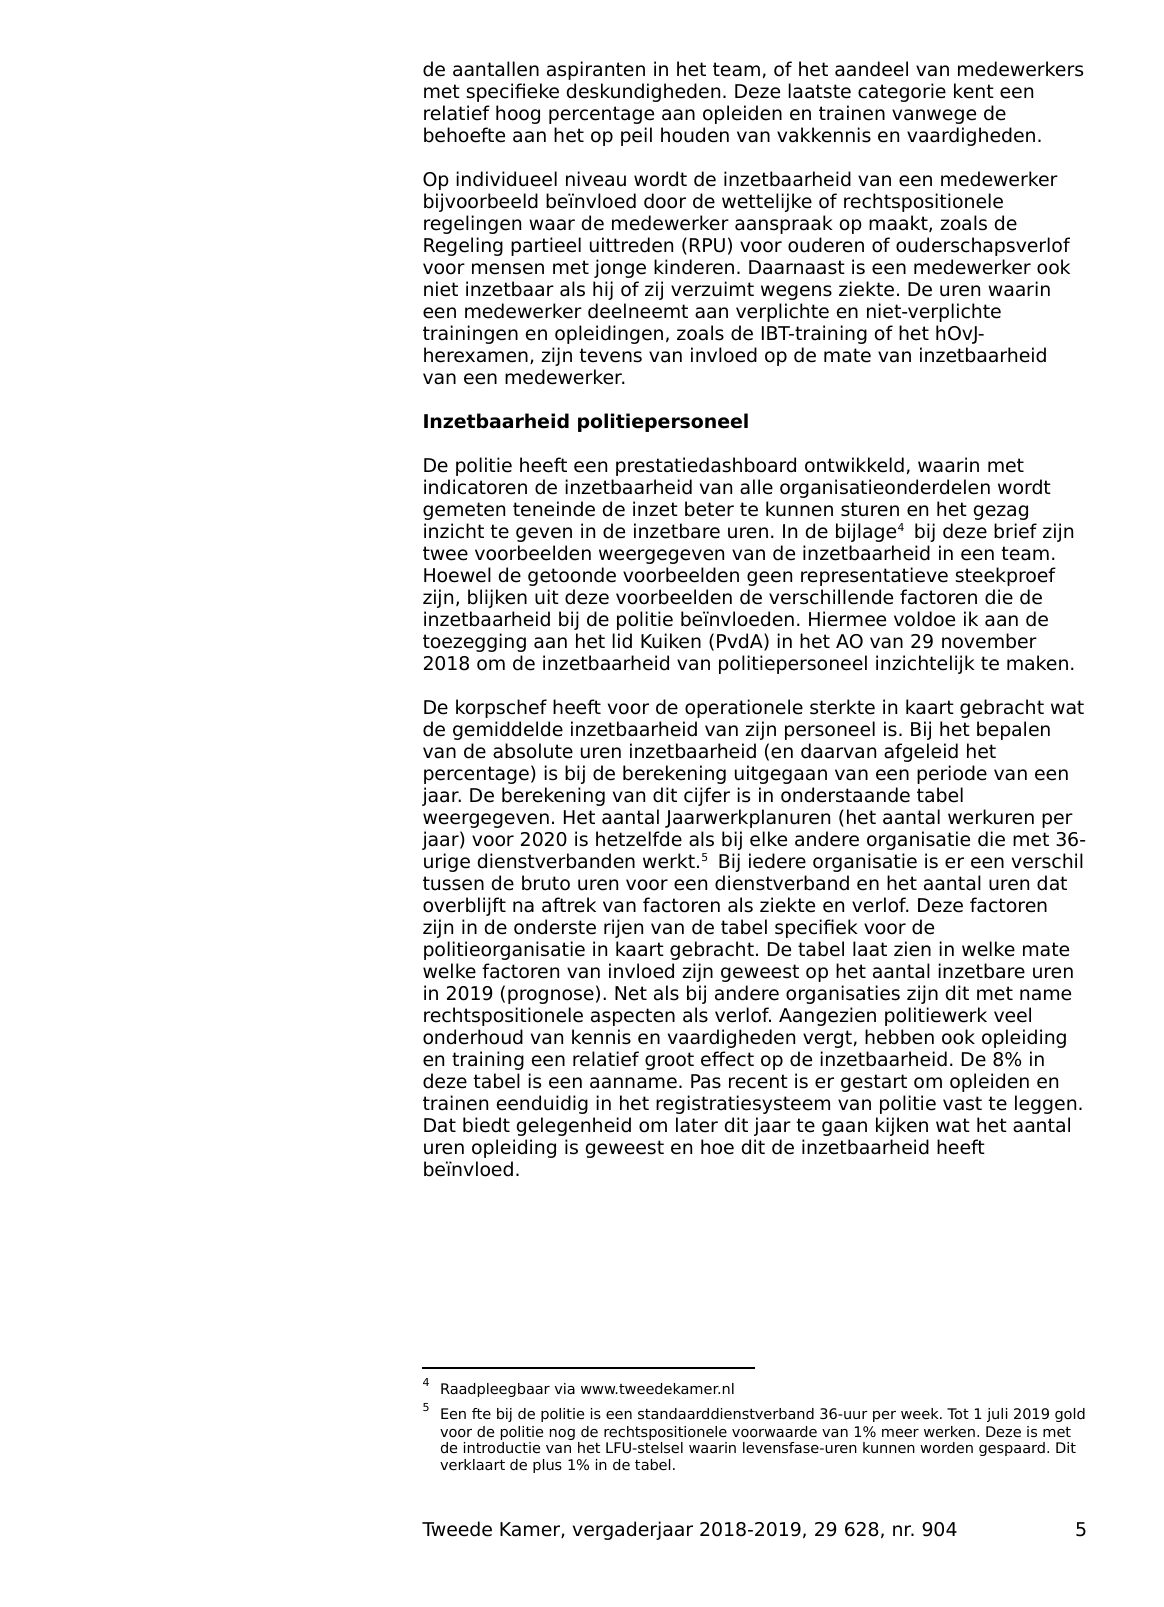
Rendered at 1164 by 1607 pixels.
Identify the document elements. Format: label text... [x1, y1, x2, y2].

text Raadpleegbaar via www.tweedekamer.nl [422, 1377, 1087, 1399]
text De politie heeft een prestatiedashboard ontwikkeld, waarin met indicatoren de inzetbaarheid van alle organisatieonderdelen wordt gemeten teneinde de inzet beter te kunnen sturen en het gezag inzicht te geven in de inzetbare uren. In de bijlage bij deze brief zijn twee voorbeelden weergegeven van de inzetbaarheid in een team. Hoewel de getoonde voorbeelden geen representatieve steekproef zijn, blijken uit deze voorbeelden de verschillende factoren die de inzetbaarheid bij de politie beïnvloeden. Hiermee voldoe ik aan de toezegging aan het lid Kuiken (PvdA) in het AO van 29 november 2018 om de inzetbaarheid van politiepersoneel inzichtelijk te maken. [422, 455, 1087, 675]
text De korpschef heeft voor de operationele sterkte in kaart gebracht wat de gemiddelde inzetbaarheid van zijn personeel is. Bij het bepalen van de absolute uren inzetbaarheid (en daarvan afgeleid het percentage) is bij de berekening uitgegaan van een periode van een jaar. De berekening van dit cijfer is in onderstaande tabel weergegeven. Het aantal Jaarwerkplanuren (het aantal werkuren per jaar) voor 2020 is hetzelfde als bij elke andere organisatie die met 36-urige dienstverbanden werkt. Bij iedere organisatie is er een verschil tussen de bruto uren voor een dienstverband en het aantal uren dat overblijft na aftrek van factoren als ziekte en verlof. Deze factoren zijn in de onderste rijen van de tabel specifiek voor de politieorganisatie in kaart gebracht. De tabel laat zien in welke mate welke factoren van invloed zijn geweest op het aantal inzetbare uren in 2019 (prognose). Net als bij andere organisaties zijn dit met name rechtspositionele aspecten als verlof. Aangezien politiewerk veel onderhoud van kennis en vaardigheden vergt, hebben ook opleiding en training een relatief groot effect op de inzetbaarheid. De 8% in deze tabel is een aanname. Pas recent is er gestart om opleiden en trainen eenduidig in het registratiesysteem van politie vast te leggen. Dat biedt gelegenheid om later dit jaar te gaan kijken wat het aantal uren opleiding is geweest en hoe dit de inzetbaarheid heeft beïnvloed. [422, 697, 1087, 1181]
subtitle Inzetbaarheid politiepersoneel [422, 411, 1087, 433]
text de aantallen aspiranten in het team, of het aandeel van medewerkers met specifieke deskundigheden. Deze laatste categorie kent een relatief hoog percentage aan opleiden en trainen vanwege de behoefte aan het op peil houden van vakkennis en vaardigheden. [422, 59, 1087, 147]
text Op individueel niveau wordt de inzetbaarheid van een medewerker bijvoorbeeld beïnvloed door de wettelijke of rechtspositionele regelingen waar de medewerker aanspraak op maakt, zoals de Regeling partieel uittreden (RPU) voor ouderen of ouderschapsverlof voor mensen met jonge kinderen. Daarnaast is een medewerker ook niet inzetbaar als hij of zij verzuimt wegens ziekte. De uren waarin een medewerker deelneemt aan verplichte en niet-verplichte trainingen en opleidingen, zoals de IBT-training of het hOvJ-herexamen, zijn tevens van invloed op de mate van inzetbaarheid van een medewerker. [422, 169, 1087, 389]
text Een fte bij de politie is een standaarddienstverband 36-uur per week. Tot 1 juli 2019 gold voor de politie nog de rechtspositionele voorwaarde van 1% meer werken. Deze is met de introductie van het LFU-stelsel waarin levensfase-uren kunnen worden gespaard. Dit verklaart de plus 1% in de tabel. [422, 1402, 1087, 1474]
